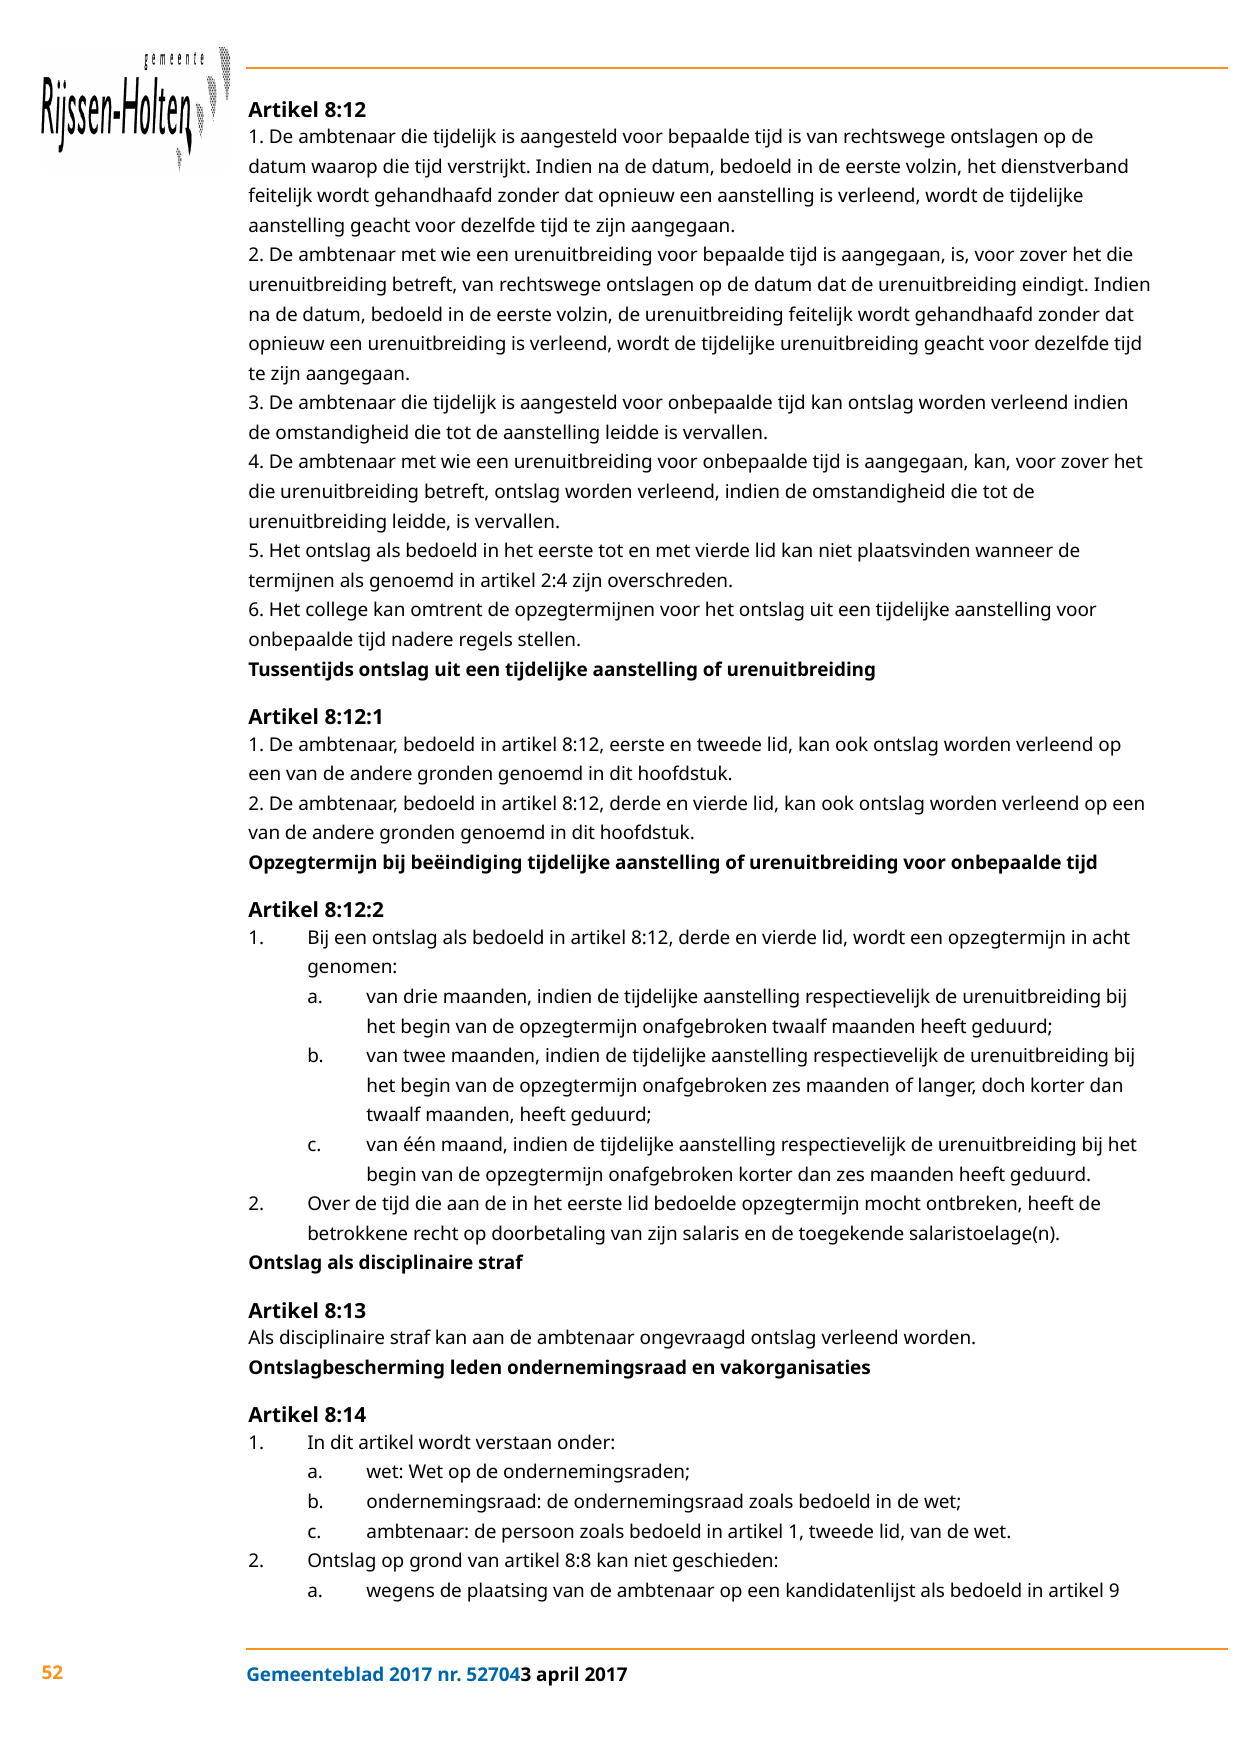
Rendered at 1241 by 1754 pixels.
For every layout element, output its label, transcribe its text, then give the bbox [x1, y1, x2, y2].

text Opzegtermijn bij beëindiging tijdelijke aanstelling of urenuitbreiding voor onbepaalde tijd [248, 849, 1152, 875]
text 4. De ambtenaar met wie een urenuitbreiding voor onbepaalde tijd is aangegaan, kan, voor zover het die urenuitbreiding betreft, ontslag worden verleend, indien de omstandigheid die tot de urenuitbreiding leidde, is vervallen. [248, 449, 1152, 533]
list van drie maanden, indien de tijdelijke aanstelling respectievelijk de urenuitbreiding bij het begin van de opzegtermijn onafgebroken twaalf maanden heeft geduurd; [307, 983, 1152, 1038]
picture [41, 47, 231, 172]
text 6. Het college kan omtrent de opzegtermijnen voor het ontslag uit een tijdelijke aanstelling voor onbepaalde tijd nadere regels stellen. [248, 597, 1152, 652]
list Over de tijd die aan de in het eerste lid bedoelde opzegtermijn mocht ontbreken, heeft de betrokkene recht op doorbetaling van zijn salaris en de toegekende salaristoelage(n). [248, 1190, 1152, 1246]
text 1. De ambtenaar die tijdelijk is aangesteld voor bepaalde tijd is van rechtswege ontslagen op de datum waarop die tijd verstrijkt. Indien na de datum, bedoeld in de eerste volzin, het dienstverband feitelijk wordt gehandhaafd zonder dat opnieuw een aanstelling is verleend, wordt de tijdelijke aanstelling geacht voor dezelfde tijd te zijn aangegaan. [248, 123, 1152, 238]
text Ontslag als disciplinaire straf [248, 1249, 1152, 1275]
list ondernemingsraad: de ondernemingsraad zoals bedoeld in de wet; [307, 1488, 1152, 1514]
list Ontslag op grond van artikel 8:8 kan niet geschieden: [248, 1547, 1152, 1573]
text Artikel 8:12 [248, 95, 1152, 123]
list wegens de plaatsing van de ambtenaar op een kandidatenlijst als bedoeld in artikel 9 [307, 1577, 1152, 1603]
text Artikel 8:13 [248, 1296, 1152, 1324]
list In dit artikel wordt verstaan onder: [248, 1429, 1152, 1455]
text 2. De ambtenaar met wie een urenuitbreiding voor bepaalde tijd is aangegaan, is, voor zover het die urenuitbreiding betreft, van rechtswege ontslagen op de datum dat de urenuitbreiding eindigt. Indien na de datum, bedoeld in de eerste volzin, de urenuitbreiding feitelijk wordt gehandhaafd zonder dat opnieuw een urenuitbreiding is verleend, wordt de tijdelijke urenuitbreiding geacht voor dezelfde tijd te zijn aangegaan. [248, 242, 1152, 386]
text Ontslagbescherming leden ondernemingsraad en vakorganisaties [248, 1354, 1152, 1380]
list Bij een ontslag als bedoeld in artikel 8:12, derde en vierde lid, wordt een opzegtermijn in acht genomen: [248, 924, 1152, 979]
list ambtenaar: de persoon zoals bedoeld in artikel 1, tweede lid, van de wet. [307, 1518, 1152, 1543]
text Artikel 8:12:2 [248, 896, 1152, 924]
text Tussentijds ontslag uit een tijdelijke aanstelling of urenuitbreiding [248, 656, 1152, 681]
text 1. De ambtenaar, bedoeld in artikel 8:12, eerste en tweede lid, kan ook ontslag worden verleend op een van de andere gronden genoemd in dit hoofdstuk. [248, 731, 1152, 786]
text Als disciplinaire straf kan aan de ambtenaar ongevraagd ontslag verleend worden. [248, 1324, 1152, 1350]
text Artikel 8:14 [248, 1401, 1152, 1429]
list van één maand, indien de tijdelijke aanstelling respectievelijk de urenuitbreiding bij het begin van de opzegtermijn onafgebroken korter dan zes maanden heeft geduurd. [307, 1131, 1152, 1186]
text 3. De ambtenaar die tijdelijk is aangesteld voor onbepaalde tijd kan ontslag worden verleend indien de omstandigheid die tot de aanstelling leidde is vervallen. [248, 389, 1152, 445]
text 2. De ambtenaar, bedoeld in artikel 8:12, derde en vierde lid, kan ook ontslag worden verleend op een van de andere gronden genoemd in dit hoofdstuk. [248, 790, 1152, 845]
text 5. Het ontslag als bedoeld in het eerste tot en met vierde lid kan niet plaatsvinden wanneer de termijnen als genoemd in artikel 2:4 zijn overschreden. [248, 537, 1152, 593]
list wet: Wet op de ondernemingsraden; [307, 1459, 1152, 1484]
list van twee maanden, indien de tijdelijke aanstelling respectievelijk de urenuitbreiding bij het begin van de opzegtermijn onafgebroken zes maanden of langer, doch korter dan twaalf maanden, heeft geduurd; [307, 1042, 1152, 1127]
text Artikel 8:12:1 [248, 702, 1152, 731]
